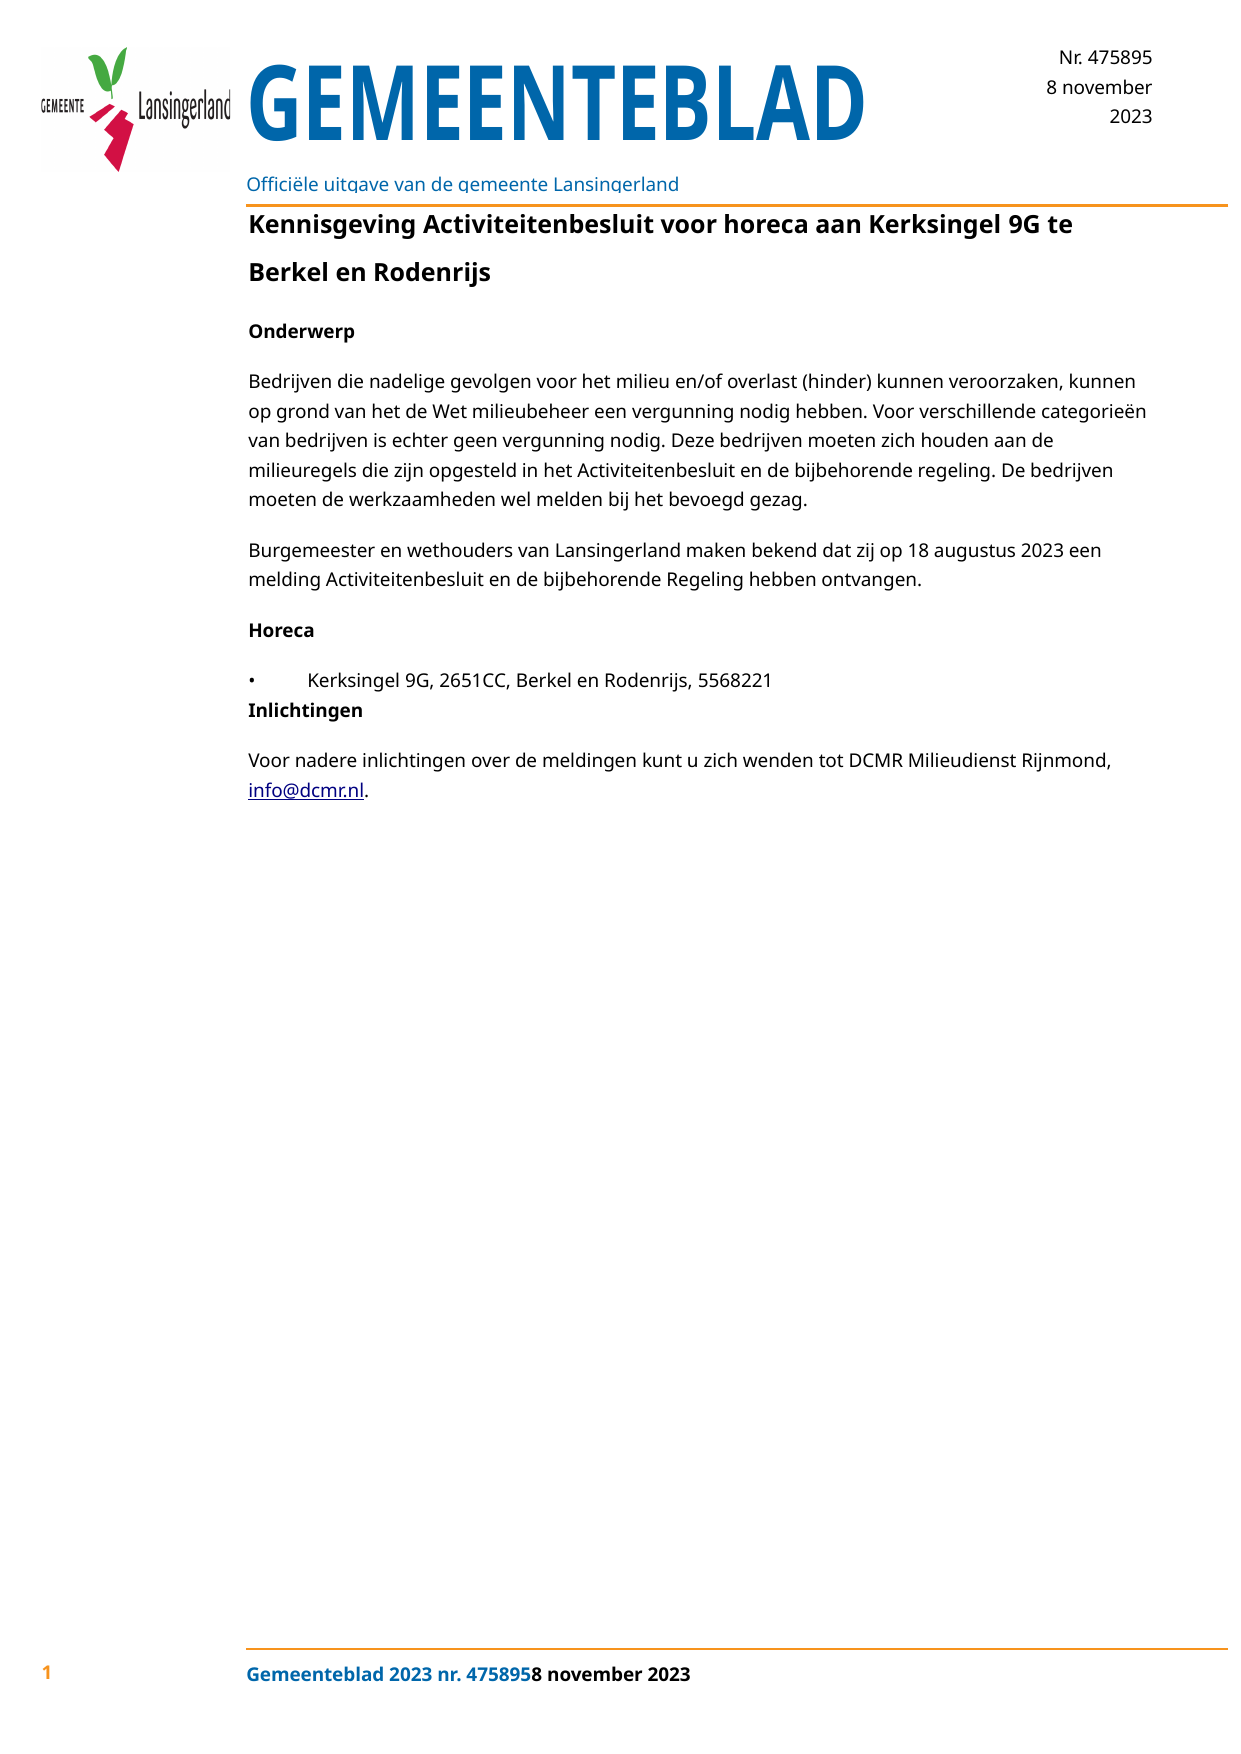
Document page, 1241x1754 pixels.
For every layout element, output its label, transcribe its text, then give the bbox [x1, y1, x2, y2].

text Onderwerp [248, 318, 1152, 344]
text Horeca [248, 617, 1152, 643]
list Kerksingel 9G, 2651CC, Berkel en Rodenrijs, 5568221 [248, 667, 1152, 693]
text Burgemeester en wethouders van Lansingerland maken bekend dat zij op 18 augustus 2023 een melding Activiteitenbesluit en de bijbehorende Regeling hebben ontvangen. [248, 537, 1152, 592]
text Bedrijven die nadelige gevolgen voor het milieu en/of overlast (hinder) kunnen veroorzaken, kunnen op grond van het de Wet milieubeheer een vergunning nodig hebben. Voor verschillende categorieën van bedrijven is echter geen vergunning nodig. Deze bedrijven moeten zich houden aan de milieuregels die zijn opgesteld in het Activiteitenbesluit en de bijbehorende regeling. De bedrijven moeten de werkzaamheden wel melden bij het bevoegd gezag. [248, 368, 1152, 512]
text Inlichtingen [248, 697, 1152, 723]
text Voor nadere inlichtingen over de meldingen kunt u zich wenden tot DCMR Milieudienst Rijnmond, info@dcmr.nl. [248, 747, 1152, 803]
text Kennisgeving Activiteitenbesluit voor horeca aan Kerksingel 9G te Berkel en Rodenrijs [248, 207, 1152, 288]
picture [41, 47, 231, 172]
